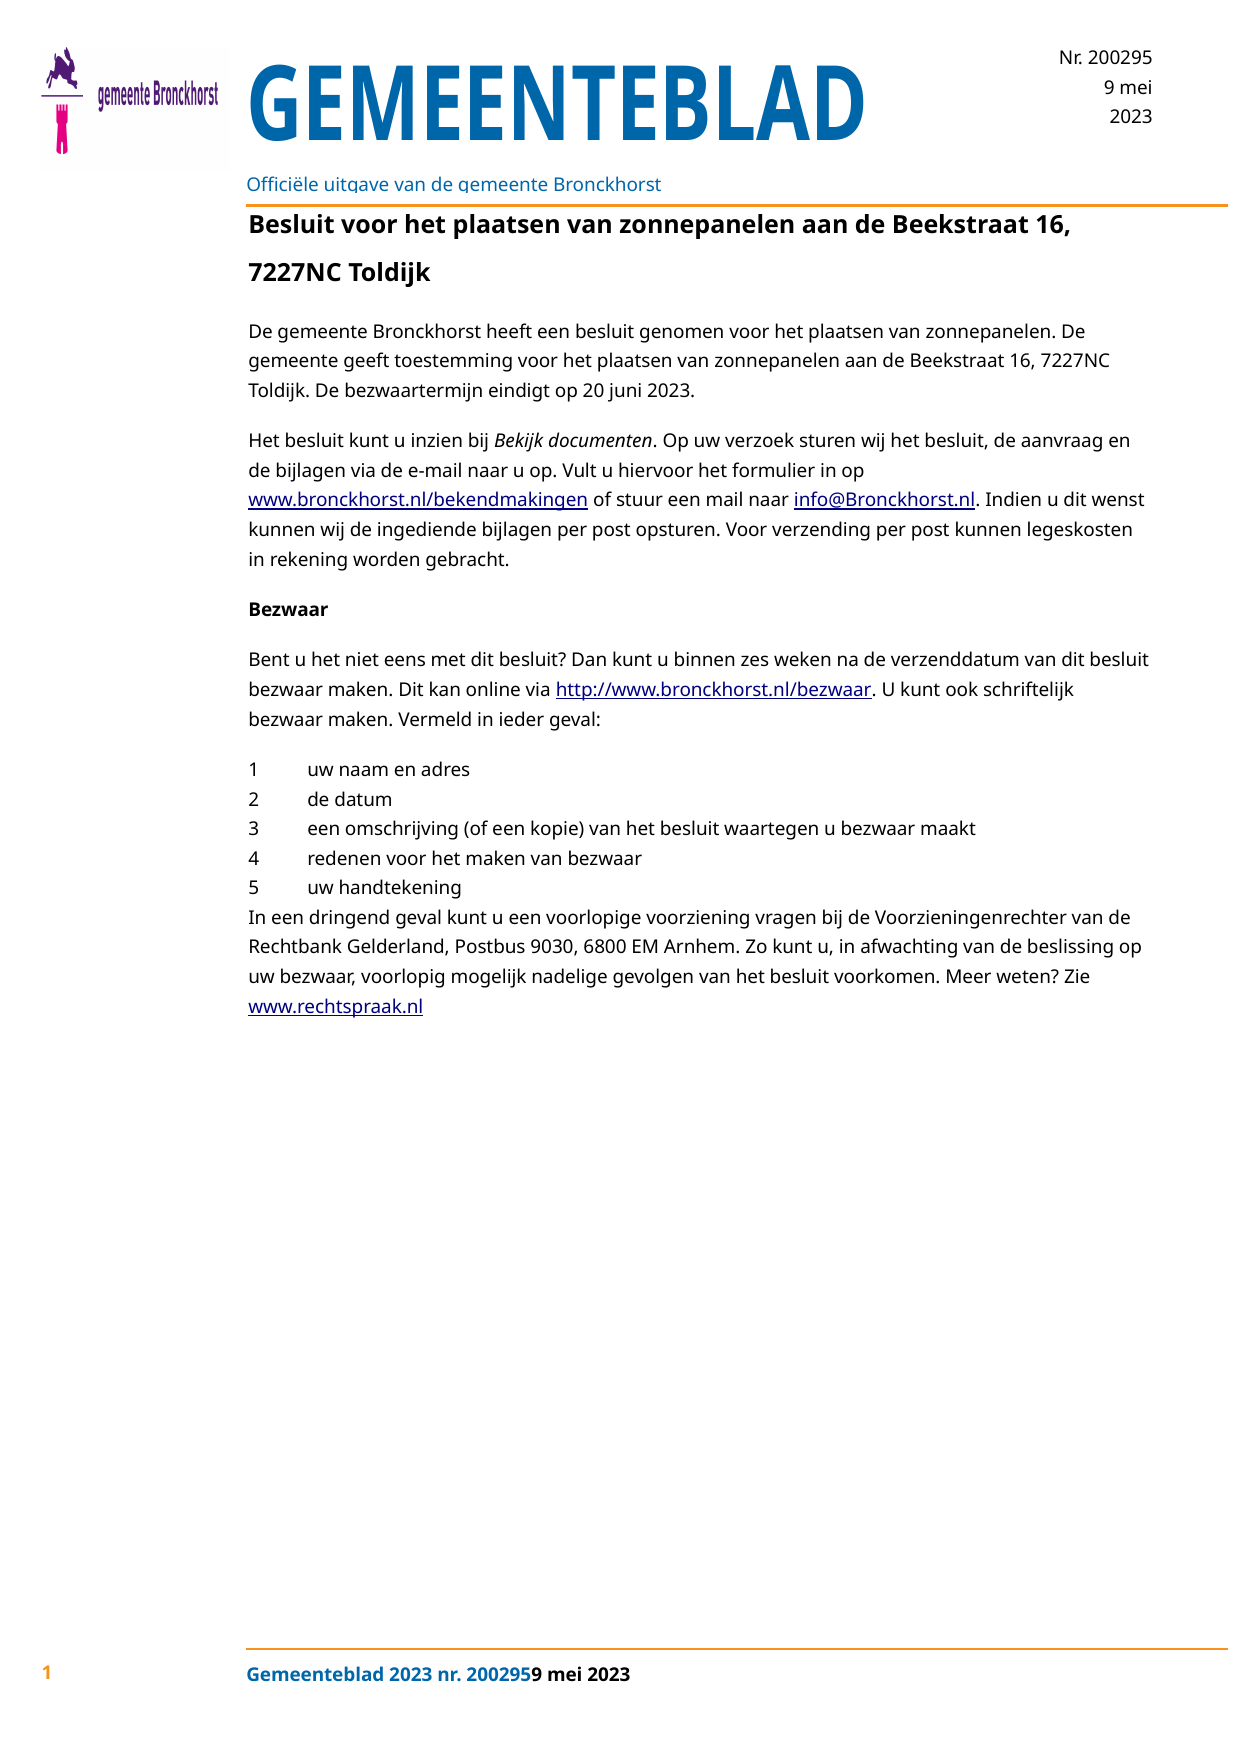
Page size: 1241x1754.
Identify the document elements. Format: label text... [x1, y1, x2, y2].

list uw handtekening [248, 874, 1152, 900]
list de datum [248, 786, 1152, 812]
list een omschrijving (of een kopie) van het besluit waartegen u bezwaar maakt [248, 815, 1152, 841]
list redenen voor het maken van bezwaar [248, 845, 1152, 871]
text Het besluit kunt u inzien bij Bekijk documenten. Op uw verzoek sturen wij het besluit, de aanvraag en de bijlagen via de e-mail naar u op. Vult u hiervoor het formulier in op www.bronckhorst.nl/bekendmakingen of stuur een mail naar info@Bronckhorst.nl. Indien u dit wenst kunnen wij de ingediende bijlagen per post opsturen. Voor verzending per post kunnen legeskosten in rekening worden gebracht. [248, 427, 1152, 572]
text De gemeente Bronckhorst heeft een besluit genomen voor het plaatsen van zonnepanelen. De gemeente geeft toestemming voor het plaatsen van zonnepanelen aan de Beekstraat 16, 7227NC Toldijk. De bezwaartermijn eindigt op 20 juni 2023. [248, 318, 1152, 403]
picture [41, 47, 231, 172]
text In een dringend geval kunt u een voorlopige voorziening vragen bij de Voorzieningenrechter van de Rechtbank Gelderland, Postbus 9030, 6800 EM Arnhem. Zo kunt u, in afwachting van de beslissing op uw bezwaar, voorlopig mogelijk nadelige gevolgen van het besluit voorkomen. Meer weten? Zie www.rechtspraak.nl [248, 904, 1152, 1019]
text Besluit voor het plaatsen van zonnepanelen aan de Beekstraat 16, 7227NC Toldijk [248, 207, 1152, 288]
list uw naam en adres [248, 756, 1152, 782]
text Bent u het niet eens met dit besluit? Dan kunt u binnen zes weken na de verzenddatum van dit besluit bezwaar maken. Dit kan online via http://www.bronckhorst.nl/bezwaar. U kunt ook schriftelijk bezwaar maken. Vermeld in ieder geval: [248, 647, 1152, 732]
text Bezwaar [248, 596, 1152, 622]
